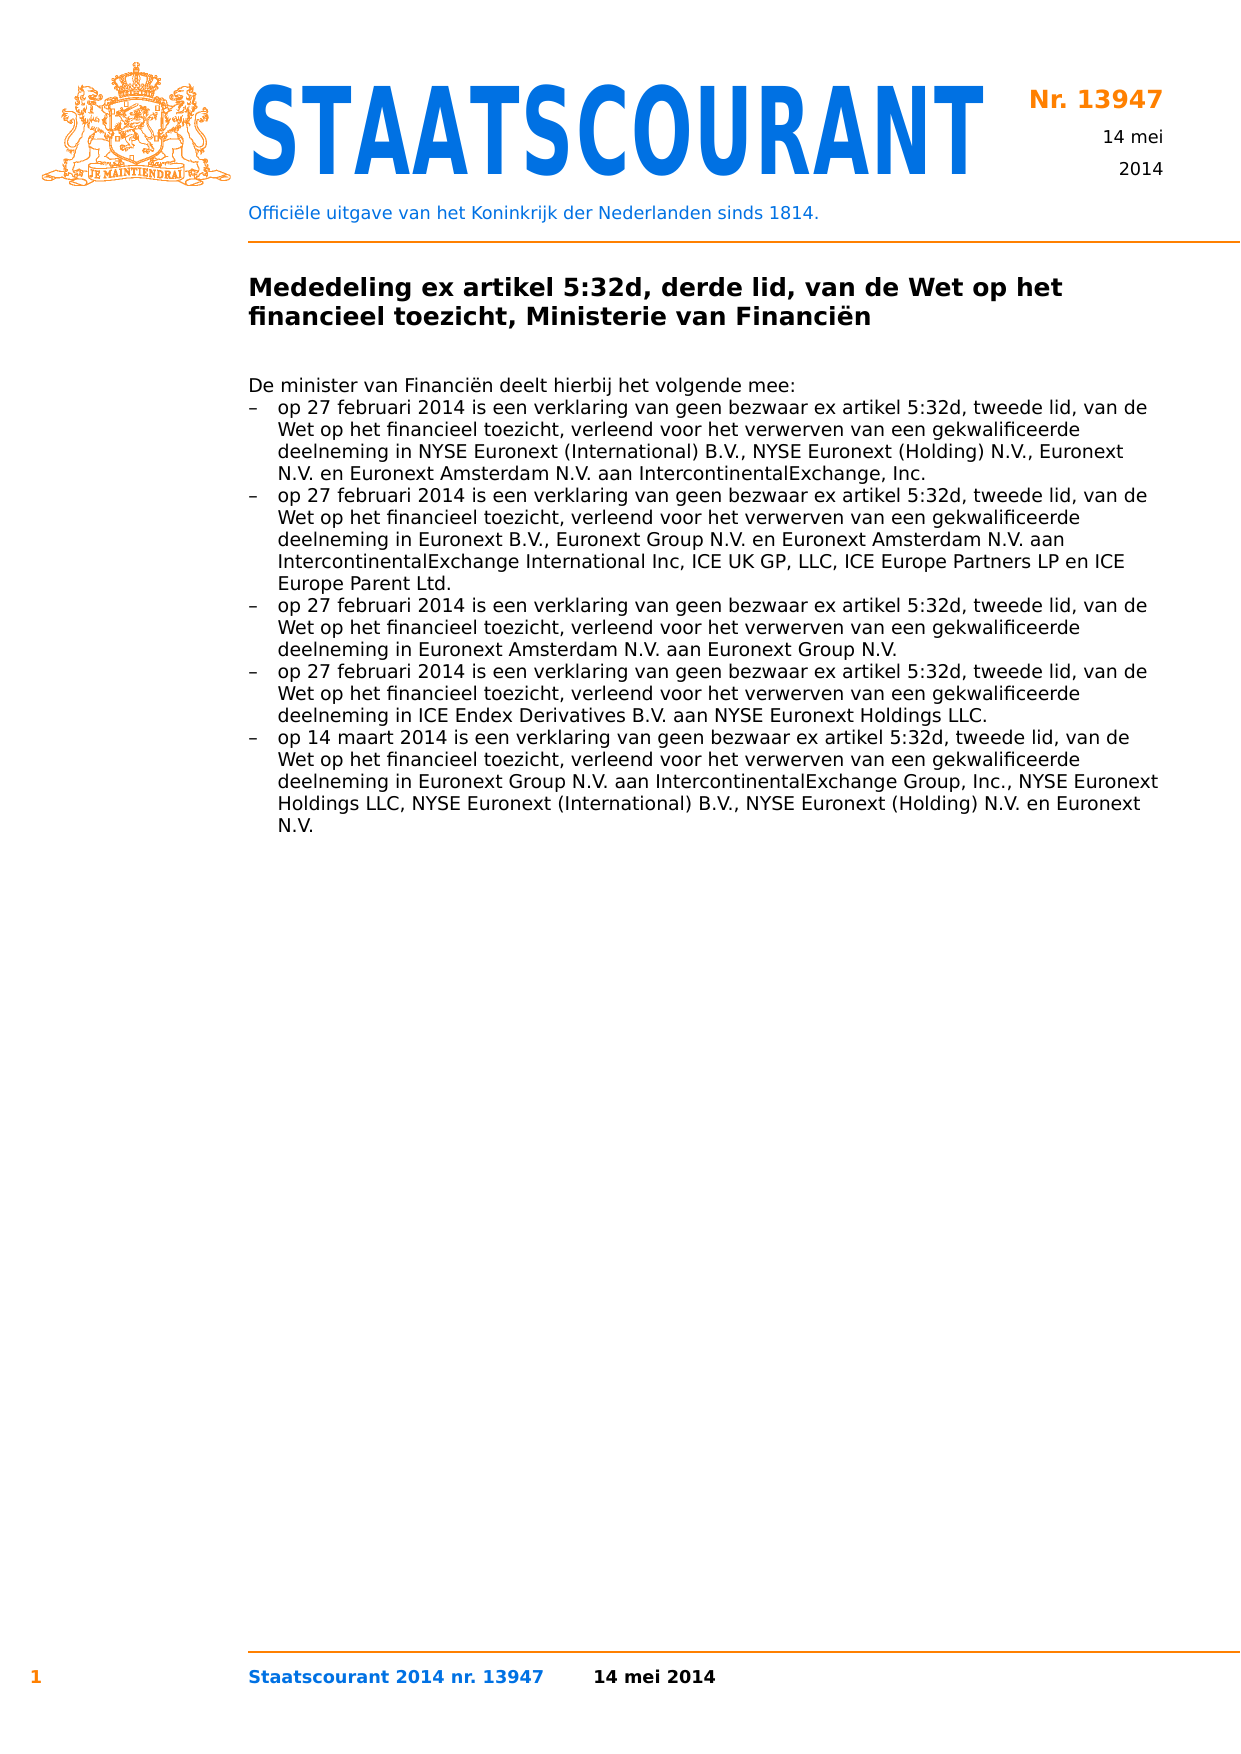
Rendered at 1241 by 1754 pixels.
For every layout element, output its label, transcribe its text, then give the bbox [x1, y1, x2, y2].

table_cell Officiële uitgave van het Koninkrijk der Nederlanden sinds 1814. [248, 203, 1240, 241]
text – op 27 februari 2014 is een verklaring van geen bezwaar ex artikel 5:32d, tweede lid, van de Wet op het financieel toezicht, verleend voor het verwerven van een gekwalificeerde deelneming in Euronext B.V., Euronext Group N.V. en Euronext Amsterdam N.V. aan IntercontinentalExchange International Inc, ICE UK GP, LLC, ICE Europe Partners LP en ICE Europe Parent Ltd. [248, 485, 1163, 595]
text – op 14 maart 2014 is een verklaring van geen bezwaar ex artikel 5:32d, tweede lid, van de Wet op het financieel toezicht, verleend voor het verwerven van een gekwalificeerde deelneming in Euronext Group N.V. aan IntercontinentalExchange Group, Inc., NYSE Euronext Holdings LLC, NYSE Euronext (International) B.V., NYSE Euronext (Holding) N.V. en Euronext N.V. [248, 727, 1163, 837]
table_cell 2014 [998, 153, 1240, 203]
text – op 27 februari 2014 is een verklaring van geen bezwaar ex artikel 5:32d, tweede lid, van de Wet op het financieel toezicht, verleend voor het verwerven van een gekwalificeerde deelneming in NYSE Euronext (International) B.V., NYSE Euronext (Holding) N.V., Euronext N.V. en Euronext Amsterdam N.V. aan IntercontinentalExchange, Inc. [248, 397, 1163, 485]
table_header Nr. 13947 [998, 62, 1240, 121]
text De minister van Financiën deelt hierbij het volgende mee: [248, 375, 1163, 397]
text – op 27 februari 2014 is een verklaring van geen bezwaar ex artikel 5:32d, tweede lid, van de Wet op het financieel toezicht, verleend voor het verwerven van een gekwalificeerde deelneming in ICE Endex Derivatives B.V. aan NYSE Euronext Holdings LLC. [248, 661, 1163, 727]
table_header [25, 62, 248, 241]
subtitle Mededeling ex artikel 5:32d, derde lid, van de Wet op het financieel toezicht, Ministerie van Financiën [248, 273, 1163, 331]
picture [41, 62, 231, 186]
table_header STAATSCOURANT [248, 62, 998, 203]
table_cell 14 mei [998, 121, 1240, 153]
text – op 27 februari 2014 is een verklaring van geen bezwaar ex artikel 5:32d, tweede lid, van de Wet op het financieel toezicht, verleend voor het verwerven van een gekwalificeerde deelneming in Euronext Amsterdam N.V. aan Euronext Group N.V. [248, 595, 1163, 661]
